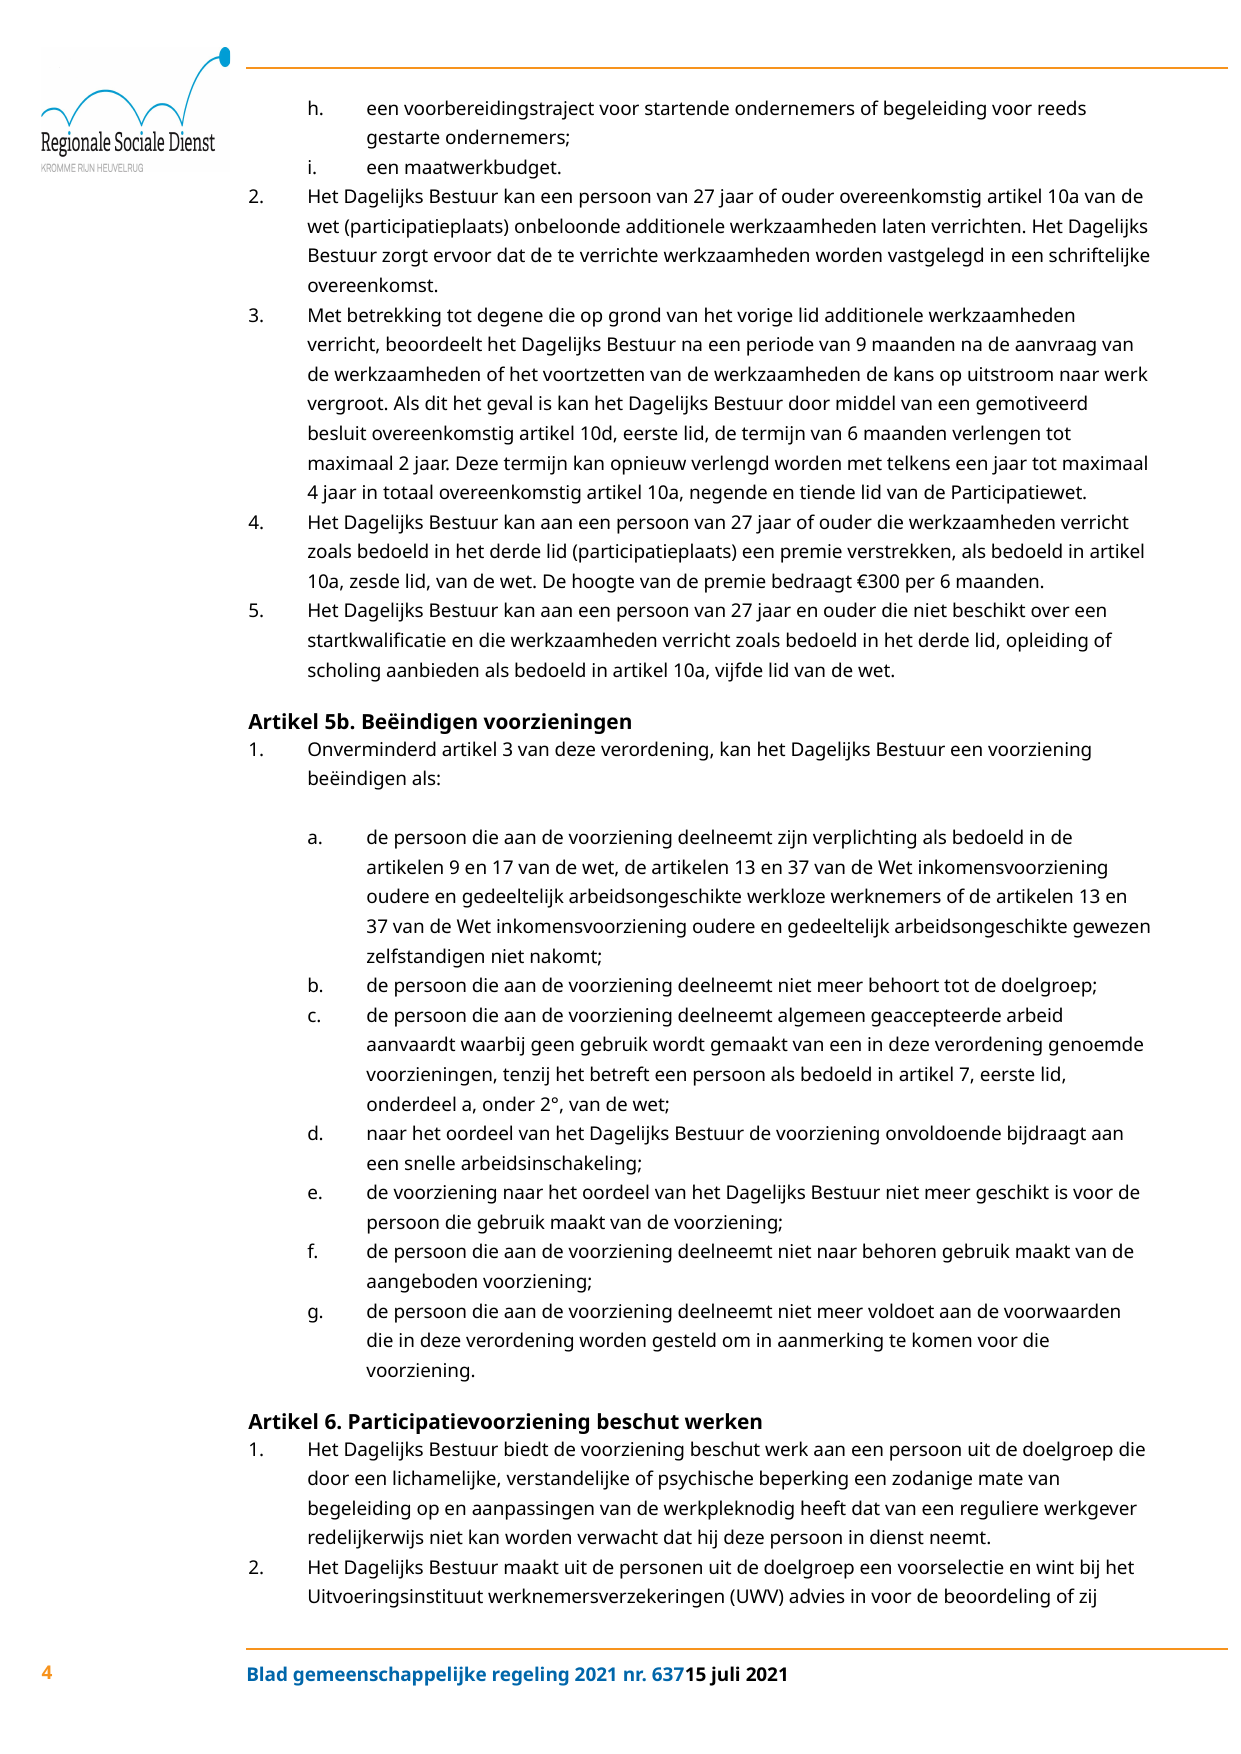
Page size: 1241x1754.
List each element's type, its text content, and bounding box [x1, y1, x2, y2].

list Het Dagelijks Bestuur kan aan een persoon van 27 jaar of ouder die werkzaamheden verricht zoals bedoeld in het derde lid (participatieplaats) een premie verstrekken, als bedoeld in artikel 10a, zesde lid, van de wet. De hoogte van de premie bedraagt €300 per 6 maanden. [248, 509, 1152, 594]
text Artikel 6. Participatievoorziening beschut werken [248, 1407, 1152, 1436]
list de voorziening naar het oordeel van het Dagelijks Bestuur niet meer geschikt is voor de persoon die gebruik maakt van de voorziening; [307, 1179, 1152, 1235]
list de persoon die aan de voorziening deelneemt niet naar behoren gebruik maakt van de aangeboden voorziening; [307, 1239, 1152, 1294]
list Het Dagelijks Bestuur biedt de voorziening beschut werk aan een persoon uit de doelgroep die door een lichamelijke, verstandelijke of psychische beperking een zodanige mate van begeleiding op en aanpassingen van de werkpleknodig heeft dat van een reguliere werkgever redelijkerwijs niet kan worden verwacht dat hij deze persoon in dienst neemt. [248, 1436, 1152, 1550]
list de persoon die aan de voorziening deelneemt algemeen geaccepteerde arbeid aanvaardt waarbij geen gebruik wordt gemaakt van een in deze verordening genoemde voorzieningen, tenzij het betreft een persoon als bedoeld in artikel 7, eerste lid, onderdeel a, onder 2°, van de wet; [307, 1002, 1152, 1116]
list Met betrekking tot degene die op grond van het vorige lid additionele werkzaamheden verricht, beoordeelt het Dagelijks Bestuur na een periode van 9 maanden na de aanvraag van de werkzaamheden of het voortzetten van de werkzaamheden de kans op uitstroom naar werk vergroot. Als dit het geval is kan het Dagelijks Bestuur door middel van een gemotiveerd besluit overeenkomstig artikel 10d, eerste lid, de termijn van 6 maanden verlengen tot maximaal 2 jaar. Deze termijn kan opnieuw verlengd worden met telkens een jaar tot maximaal 4 jaar in totaal overeenkomstig artikel 10a, negende en tiende lid van de Participatiewet. [248, 302, 1152, 505]
list Het Dagelijks Bestuur kan aan een persoon van 27 jaar en ouder die niet beschikt over een startkwalificatie en die werkzaamheden verricht zoals bedoeld in het derde lid, opleiding of scholing aanbieden als bedoeld in artikel 10a, vijfde lid van de wet. [248, 598, 1152, 683]
text Artikel 5b. Beëindigen voorzieningen [248, 707, 1152, 736]
list de persoon die aan de voorziening deelneemt zijn verplichting als bedoeld in de artikelen 9 en 17 van de wet, de artikelen 13 en 37 van de Wet inkomensvoorziening oudere en gedeeltelijk arbeidsongeschikte werkloze werknemers of de artikelen 13 en 37 van de Wet inkomensvoorziening oudere en gedeeltelijk arbeidsongeschikte gewezen zelfstandigen niet nakomt; [307, 824, 1152, 968]
list de persoon die aan de voorziening deelneemt niet meer voldoet aan de voorwaarden die in deze verordening worden gesteld om in aanmerking te komen voor die voorziening. [307, 1298, 1152, 1383]
list Onverminderd artikel 3 van deze verordening, kan het Dagelijks Bestuur een voorziening beëindigen als: [248, 736, 1152, 791]
list Het Dagelijks Bestuur maakt uit de personen uit de doelgroep een voorselectie en wint bij het Uitvoeringsinstituut werknemersverzekeringen (UWV) advies in voor de beoordeling of zij [248, 1554, 1152, 1609]
list een maatwerkbudget. [307, 154, 1152, 180]
picture [41, 47, 231, 172]
list een voorbereidingstraject voor startende ondernemers of begeleiding voor reeds gestarte ondernemers; [307, 95, 1152, 150]
list de persoon die aan de voorziening deelneemt niet meer behoort tot de doelgroep; [307, 972, 1152, 998]
list naar het oordeel van het Dagelijks Bestuur de voorziening onvoldoende bijdraagt aan een snelle arbeidsinschakeling; [307, 1120, 1152, 1176]
list Het Dagelijks Bestuur kan een persoon van 27 jaar of ouder overeenkomstig artikel 10a van de wet (participatieplaats) onbeloonde additionele werkzaamheden laten verrichten. Het Dagelijks Bestuur zorgt ervoor dat de te verrichte werkzaamheden worden vastgelegd in een schriftelijke overeenkomst. [248, 183, 1152, 298]
